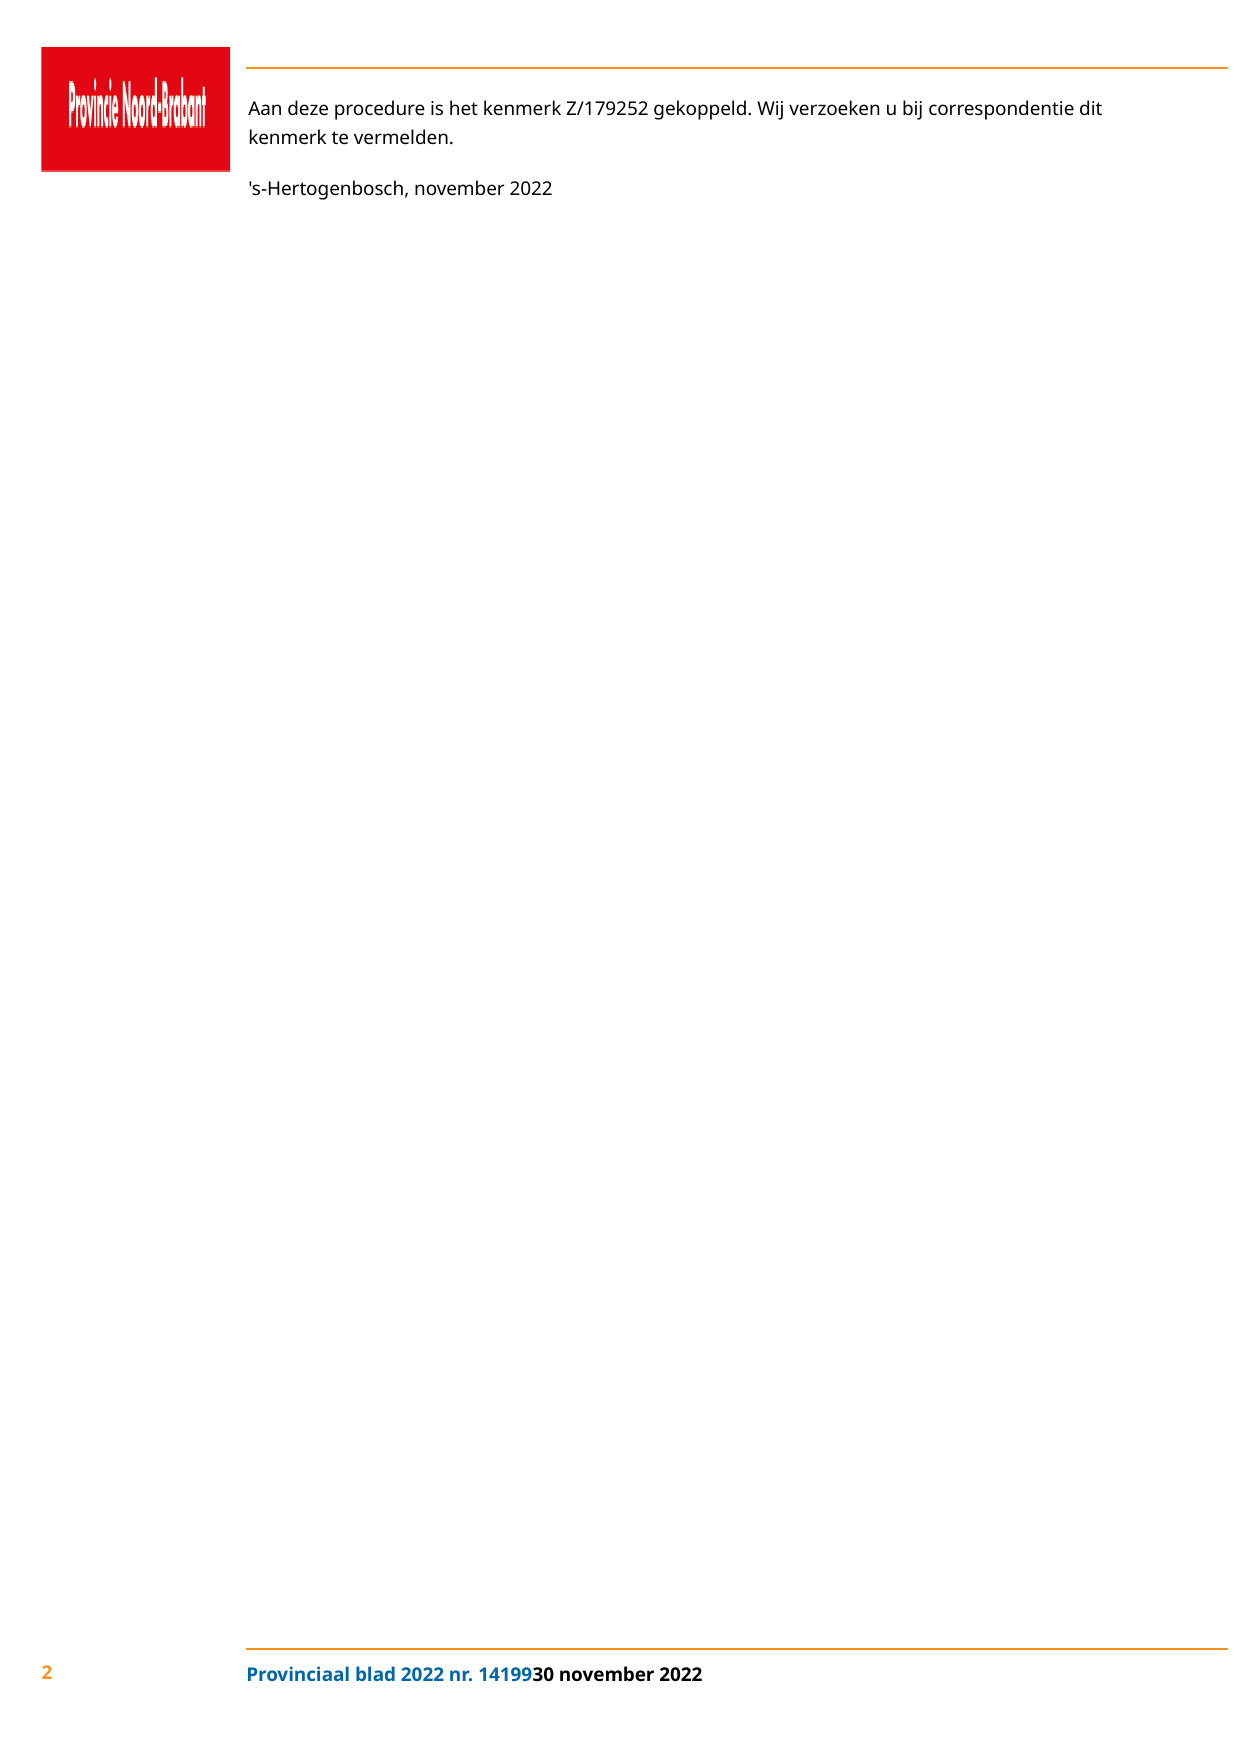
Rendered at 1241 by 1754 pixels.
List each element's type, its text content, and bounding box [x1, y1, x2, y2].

picture [41, 47, 231, 172]
text Aan deze procedure is het kenmerk Z/179252 gekoppeld. Wij verzoeken u bij correspondentie dit kenmerk te vermelden. [248, 95, 1152, 150]
text 's-Hertogenbosch, november 2022 [248, 175, 1152, 201]
